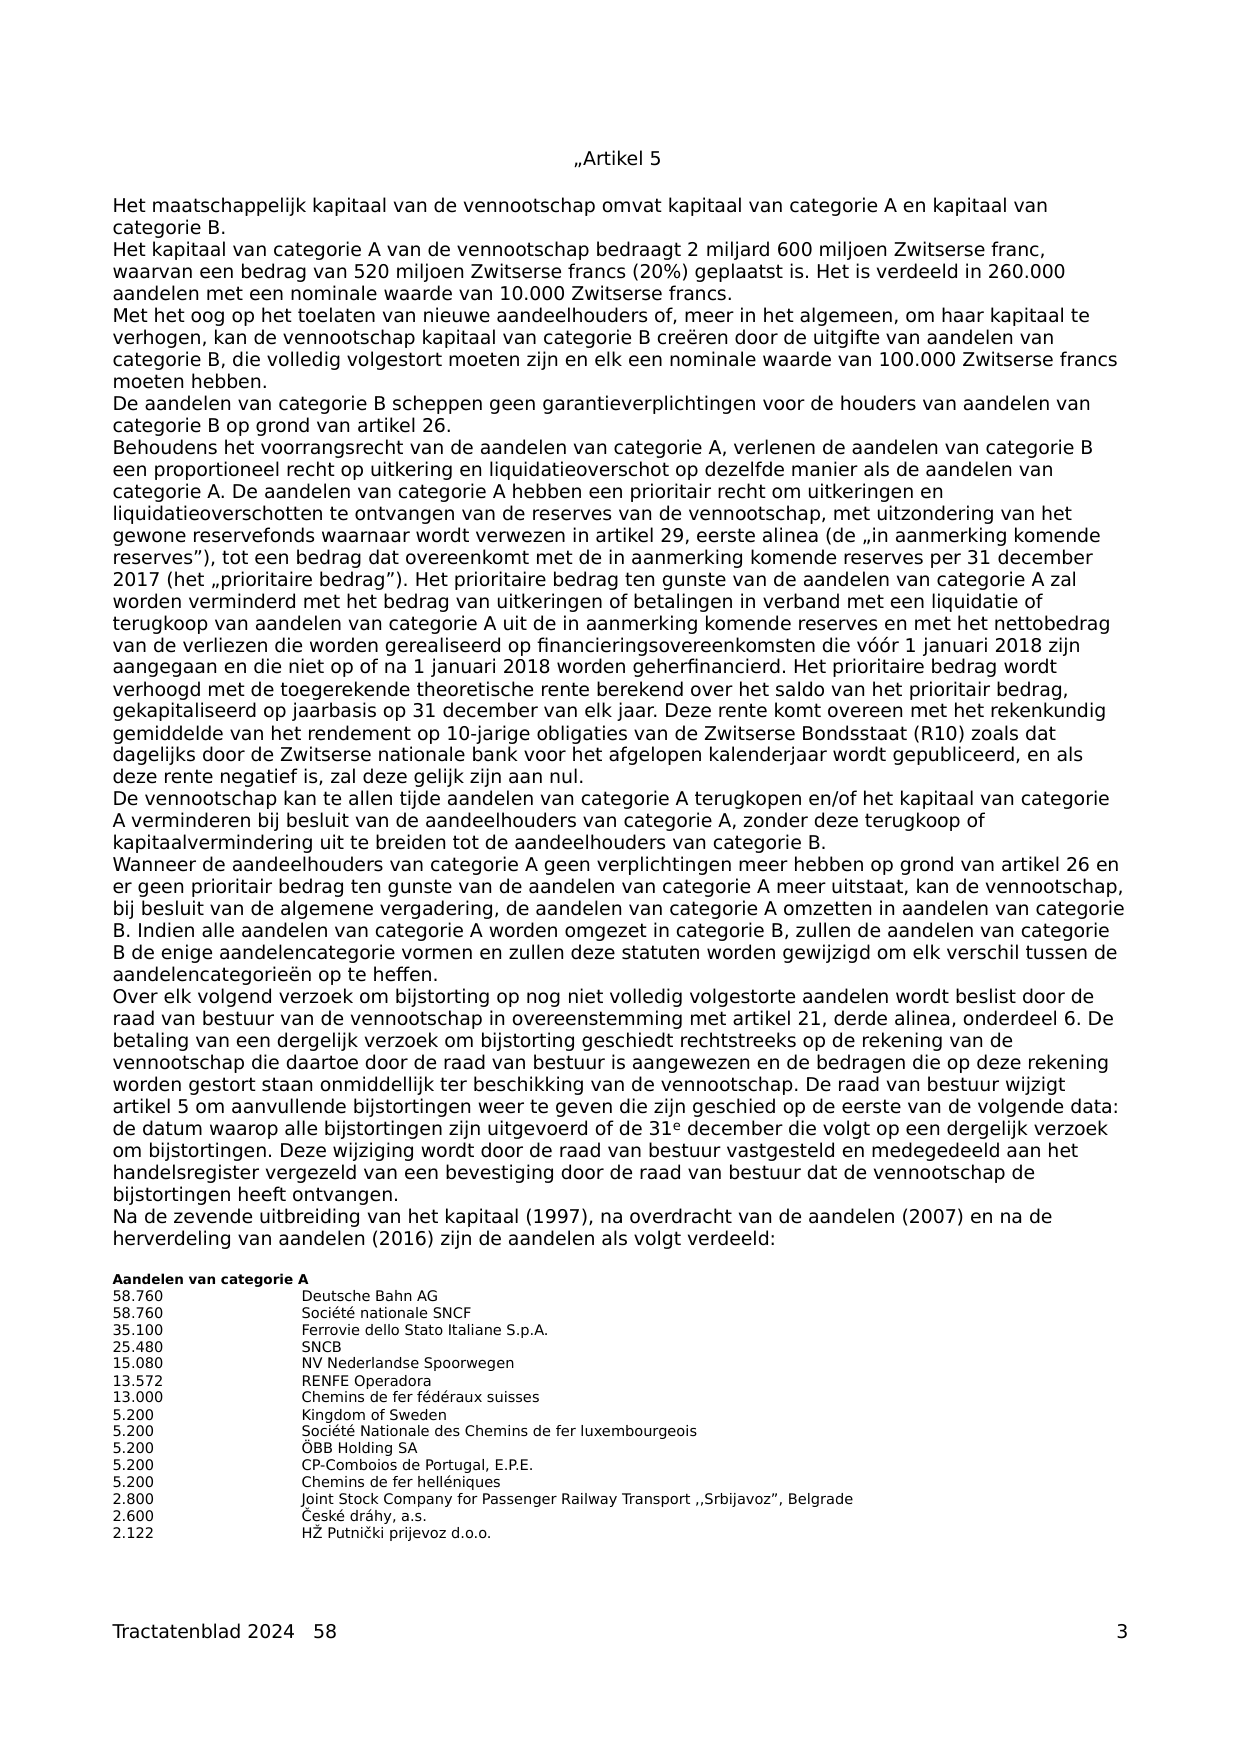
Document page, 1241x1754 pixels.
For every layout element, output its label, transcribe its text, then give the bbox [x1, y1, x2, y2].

table_cell Ferrovie dello Stato Italiane S.p.A. [295, 1321, 1128, 1338]
table_cell Société nationale SNCF [295, 1305, 1128, 1321]
table_cell Société Nationale des Chemins de fer luxembourgeois [295, 1423, 1128, 1440]
table_cell NV Nederlandse Spoorwegen [295, 1355, 1128, 1372]
table_cell 2.122 [112, 1525, 295, 1542]
table_cell 5.200 [112, 1440, 295, 1457]
table_cell Kingdom of Sweden [295, 1406, 1128, 1423]
table_cell SNCB [295, 1339, 1128, 1355]
table_cell 5.200 [112, 1474, 295, 1491]
subtitle „Artikel 5 [112, 148, 1128, 170]
table_cell 13.572 [112, 1373, 295, 1389]
text De aandelen van categorie B scheppen geen garantieverplichtingen voor de houders van aandelen van categorie B op grond van artikel 26. [112, 393, 1128, 437]
text Behoudens het voorrangsrecht van de aandelen van categorie A, verlenen de aandelen van categorie B een proportioneel recht op uitkering en liquidatieoverschot op dezelfde manier als de aandelen van categorie A. De aandelen van categorie A hebben een prioritair recht om uitkeringen en liquidatieoverschotten te ontvangen van de reserves van de vennootschap, met uitzondering van het gewone reservefonds waarnaar wordt verwezen in artikel 29, eerste alinea (de „in aanmerking komende reserves”), tot een bedrag dat overeenkomt met de in aanmerking komende reserves per 31 december 2017 (het „prioritaire bedrag”). Het prioritaire bedrag ten gunste van de aandelen van categorie A zal worden verminderd met het bedrag van uitkeringen of betalingen in verband met een liquidatie of terugkoop van aandelen van categorie A uit de in aanmerking komende reserves en met het nettobedrag van de verliezen die worden gerealiseerd op financieringsovereenkomsten die vóór 1 januari 2018 zijn aangegaan en die niet op of na 1 januari 2018 worden geherfinancierd. Het prioritaire bedrag wordt verhoogd met de toegerekende theoretische rente berekend over het saldo van het prioritair bedrag, gekapitaliseerd op jaarbasis op 31 december van elk jaar. Deze rente komt overeen met het rekenkundig gemiddelde van het rendement op 10-jarige obligaties van de Zwitserse Bondsstaat (R10) zoals dat dagelijks door de Zwitserse nationale bank voor het afgelopen kalenderjaar wordt gepubliceerd, en als deze rente negatief is, zal deze gelijk zijn aan nul. [112, 437, 1128, 788]
text Wanneer de aandeelhouders van categorie A geen verplichtingen meer hebben op grond van artikel 26 en er geen prioritair bedrag ten gunste van de aandelen van categorie A meer uitstaat, kan de vennootschap, bij besluit van de algemene vergadering, de aandelen van categorie A omzetten in aandelen van categorie B. Indien alle aandelen van categorie A worden omgezet in categorie B, zullen de aandelen van categorie B de enige aandelencategorie vormen en zullen deze statuten worden gewijzigd om elk verschil tussen de aandelencategorieën op te heffen. [112, 854, 1128, 986]
table_cell 5.200 [112, 1406, 295, 1423]
text Het maatschappelijk kapitaal van de vennootschap omvat kapitaal van categorie A en kapitaal van categorie B. [112, 195, 1128, 239]
table_cell 15.080 [112, 1355, 295, 1372]
table_cell 5.200 [112, 1457, 295, 1474]
table_cell 5.200 [112, 1423, 295, 1440]
table_cell 13.000 [112, 1389, 295, 1406]
table_cell HŽ Putnički prijevoz d.o.o. [295, 1525, 1128, 1542]
text De vennootschap kan te allen tijde aandelen van categorie A terugkopen en/of het kapitaal van categorie A verminderen bij besluit van de aandeelhouders van categorie A, zonder deze terugkoop of kapitaalvermindering uit te breiden tot de aandeelhouders van categorie B. [112, 788, 1128, 854]
table_cell CP-Comboios de Portugal, E.P.E. [295, 1457, 1128, 1474]
table_cell Deutsche Bahn AG [295, 1288, 1128, 1304]
text Na de zevende uitbreiding van het kapitaal (1997), na overdracht van de aandelen (2007) en na de herverdeling van aandelen (2016) zijn de aandelen als volgt verdeeld: [112, 1206, 1128, 1250]
table_cell Chemins de fer helléniques [295, 1474, 1128, 1491]
table_cell 58.760 [112, 1288, 295, 1304]
table_cell 35.100 [112, 1321, 295, 1338]
table_cell 2.800 [112, 1491, 295, 1508]
table_cell Chemins de fer fédéraux suisses [295, 1389, 1128, 1406]
table_header Aandelen van categorie A [112, 1272, 1128, 1287]
table_cell 2.600 [112, 1508, 295, 1525]
table_cell ÖBB Holding SA [295, 1440, 1128, 1457]
table_cell 58.760 [112, 1305, 295, 1321]
table_cell RENFE Operadora [295, 1373, 1128, 1389]
text Het kapitaal van categorie A van de vennootschap bedraagt 2 miljard 600 miljoen Zwitserse franc, waarvan een bedrag van 520 miljoen Zwitserse francs (20%) geplaatst is. Het is verdeeld in 260.000 aandelen met een nominale waarde van 10.000 Zwitserse francs. [112, 239, 1128, 305]
text Over elk volgend verzoek om bijstorting op nog niet volledig volgestorte aandelen wordt beslist door de raad van bestuur van de vennootschap in overeenstemming met artikel 21, derde alinea, onderdeel 6. De betaling van een dergelijk verzoek om bijstorting geschiedt rechtstreeks op de rekening van de vennootschap die daartoe door de raad van bestuur is aangewezen en de bedragen die op deze rekening worden gestort staan onmiddellijk ter beschikking van de vennootschap. De raad van bestuur wijzigt artikel 5 om aanvullende bijstortingen weer te geven die zijn geschied op de eerste van de volgende data: de datum waarop alle bijstortingen zijn uitgevoerd of de 31e december die volgt op een dergelijk verzoek om bijstortingen. Deze wijziging wordt door de raad van bestuur vastgesteld en medegedeeld aan het handelsregister vergezeld van een bevestiging door de raad van bestuur dat de vennootschap de bijstortingen heeft ontvangen. [112, 986, 1128, 1206]
text Met het oog op het toelaten van nieuwe aandeelhouders of, meer in het algemeen, om haar kapitaal te verhogen, kan de vennootschap kapitaal van categorie B creëren door de uitgifte van aandelen van categorie B, die volledig volgestort moeten zijn en elk een nominale waarde van 100.000 Zwitserse francs moeten hebben. [112, 305, 1128, 393]
table_cell 25.480 [112, 1339, 295, 1355]
table_cell České dráhy, a.s. [295, 1508, 1128, 1525]
table_cell Joint Stock Company for Passenger Railway Transport ,,Srbijavoz”, Belgrade [295, 1491, 1128, 1508]
